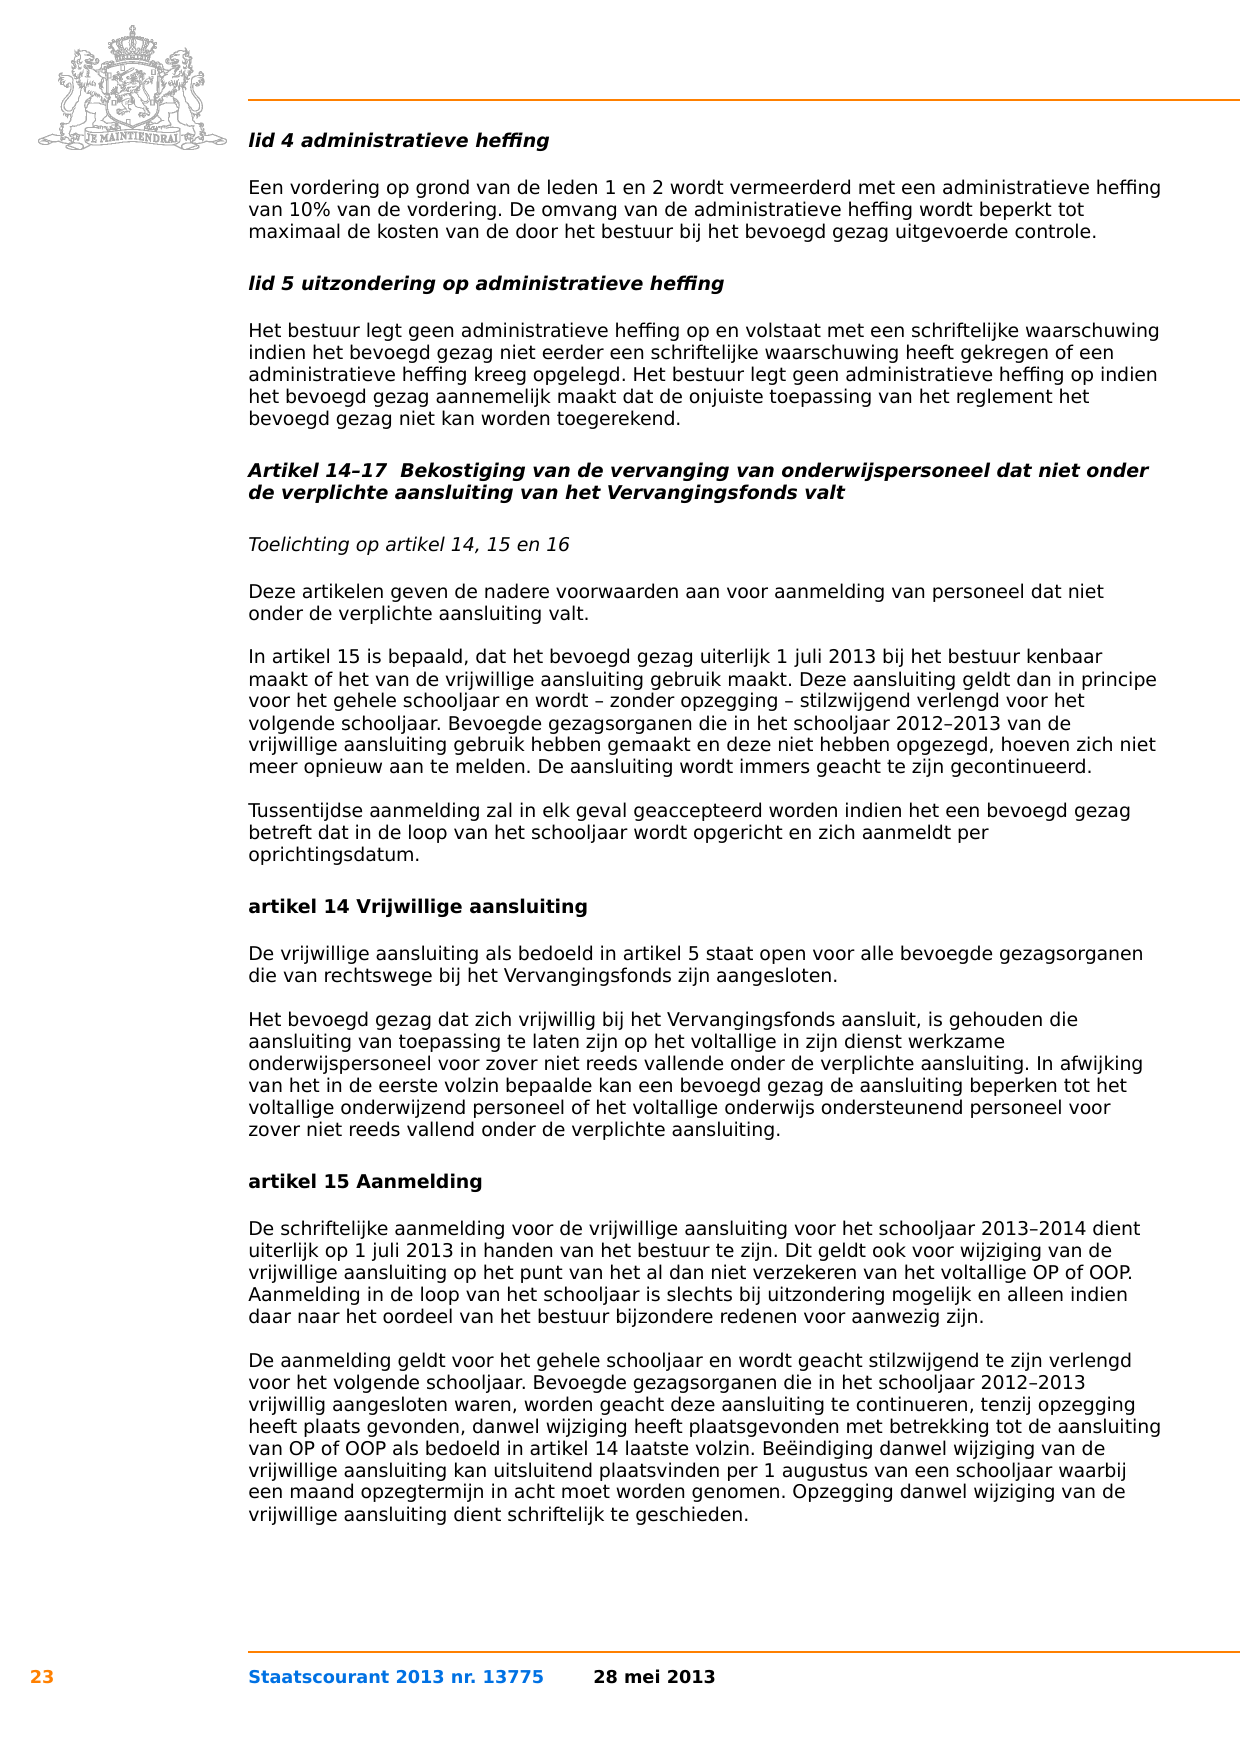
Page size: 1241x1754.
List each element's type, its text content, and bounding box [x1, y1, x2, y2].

subtitle lid 4 administratieve heffing [248, 130, 1163, 152]
text De schriftelijke aanmelding voor de vrijwillige aansluiting voor het schooljaar 2013–2014 dient uiterlijk op 1 juli 2013 in handen van het bestuur te zijn. Dit geldt ook voor wijziging van de vrijwillige aansluiting op het punt van het al dan niet verzekeren van het voltallige OP of OOP. Aanmelding in de loop van het schooljaar is slechts bij uitzondering mogelijk en alleen indien daar naar het oordeel van het bestuur bijzondere redenen voor aanwezig zijn. [248, 1218, 1163, 1328]
text De vrijwillige aansluiting als bedoeld in artikel 5 staat open voor alle bevoegde gezagsorganen die van rechtswege bij het Vervangingsfonds zijn aangesloten. [248, 943, 1163, 987]
text De aanmelding geldt voor het gehele schooljaar en wordt geacht stilzwijgend te zijn verlengd voor het volgende schooljaar. Bevoegde gezagsorganen die in het schooljaar 2012–2013 vrijwillig aangesloten waren, worden geacht deze aansluiting te continueren, tenzij opzegging heeft plaats gevonden, danwel wijziging heeft plaatsgevonden met betrekking tot de aansluiting van OP of OOP als bedoeld in artikel 14 laatste volzin. Beëindiging danwel wijziging van de vrijwillige aansluiting kan uitsluitend plaatsvinden per 1 augustus van een schooljaar waarbij een maand opzegtermijn in acht moet worden genomen. Opzegging danwel wijziging van de vrijwillige aansluiting dient schriftelijk te geschieden. [248, 1349, 1163, 1525]
text Het bevoegd gezag dat zich vrijwillig bij het Vervangingsfonds aansluit, is gehouden die aansluiting van toepassing te laten zijn op het voltallige in zijn dienst werkzame onderwijspersoneel voor zover niet reeds vallende onder de verplichte aansluiting. In afwijking van het in de eerste volzin bepaalde kan een bevoegd gezag de aansluiting beperken tot het voltallige onderwijzend personeel of het voltallige onderwijs ondersteunend personeel voor zover niet reeds vallend onder de verplichte aansluiting. [248, 1009, 1163, 1141]
picture [38, 25, 227, 150]
text Een vordering op grond van de leden 1 en 2 wordt vermeerderd met een administratieve heffing van 10% van de vordering. De omvang van de administratieve heffing wordt beperkt tot maximaal de kosten van de door het bestuur bij het bevoegd gezag uitgevoerde controle. [248, 177, 1163, 243]
subtitle artikel 14 Vrijwillige aansluiting [248, 896, 1163, 918]
text Het bestuur legt geen administratieve heffing op en volstaat met een schriftelijke waarschuwing indien het bevoegd gezag niet eerder een schriftelijke waarschuwing heeft gekregen of een administratieve heffing kreeg opgelegd. Het bestuur legt geen administratieve heffing op indien het bevoegd gezag aannemelijk maakt dat de onjuiste toepassing van het reglement het bevoegd gezag niet kan worden toegerekend. [248, 320, 1163, 430]
subtitle lid 5 uitzondering op administratieve heffing [248, 273, 1163, 295]
text Deze artikelen geven de nadere voorwaarden aan voor aanmelding van personeel dat niet onder de verplichte aansluiting valt. [248, 581, 1163, 624]
subtitle Artikel 14–17 Bekostiging van de vervanging van onderwijspersoneel dat niet onder de verplichte aansluiting van het Vervangingsfonds valt [248, 460, 1163, 504]
subtitle artikel 15 Aanmelding [248, 1171, 1163, 1193]
subtitle Toelichting op artikel 14, 15 en 16 [248, 534, 1163, 556]
text Tussentijdse aanmelding zal in elk geval geaccepteerd worden indien het een bevoegd gezag betreft dat in de loop van het schooljaar wordt opgericht en zich aanmeldt per oprichtingsdatum. [248, 800, 1163, 866]
text In artikel 15 is bepaald, dat het bevoegd gezag uiterlijk 1 juli 2013 bij het bestuur kenbaar maakt of het van de vrijwillige aansluiting gebruik maakt. Deze aansluiting geldt dan in principe voor het gehele schooljaar en wordt – zonder opzegging – stilzwijgend verlengd voor het volgende schooljaar. Bevoegde gezagsorganen die in het schooljaar 2012–2013 van de vrijwillige aansluiting gebruik hebben gemaakt en deze niet hebben opgezegd, hoeven zich niet meer opnieuw aan te melden. De aansluiting wordt immers geacht te zijn gecontinueerd. [248, 646, 1163, 778]
